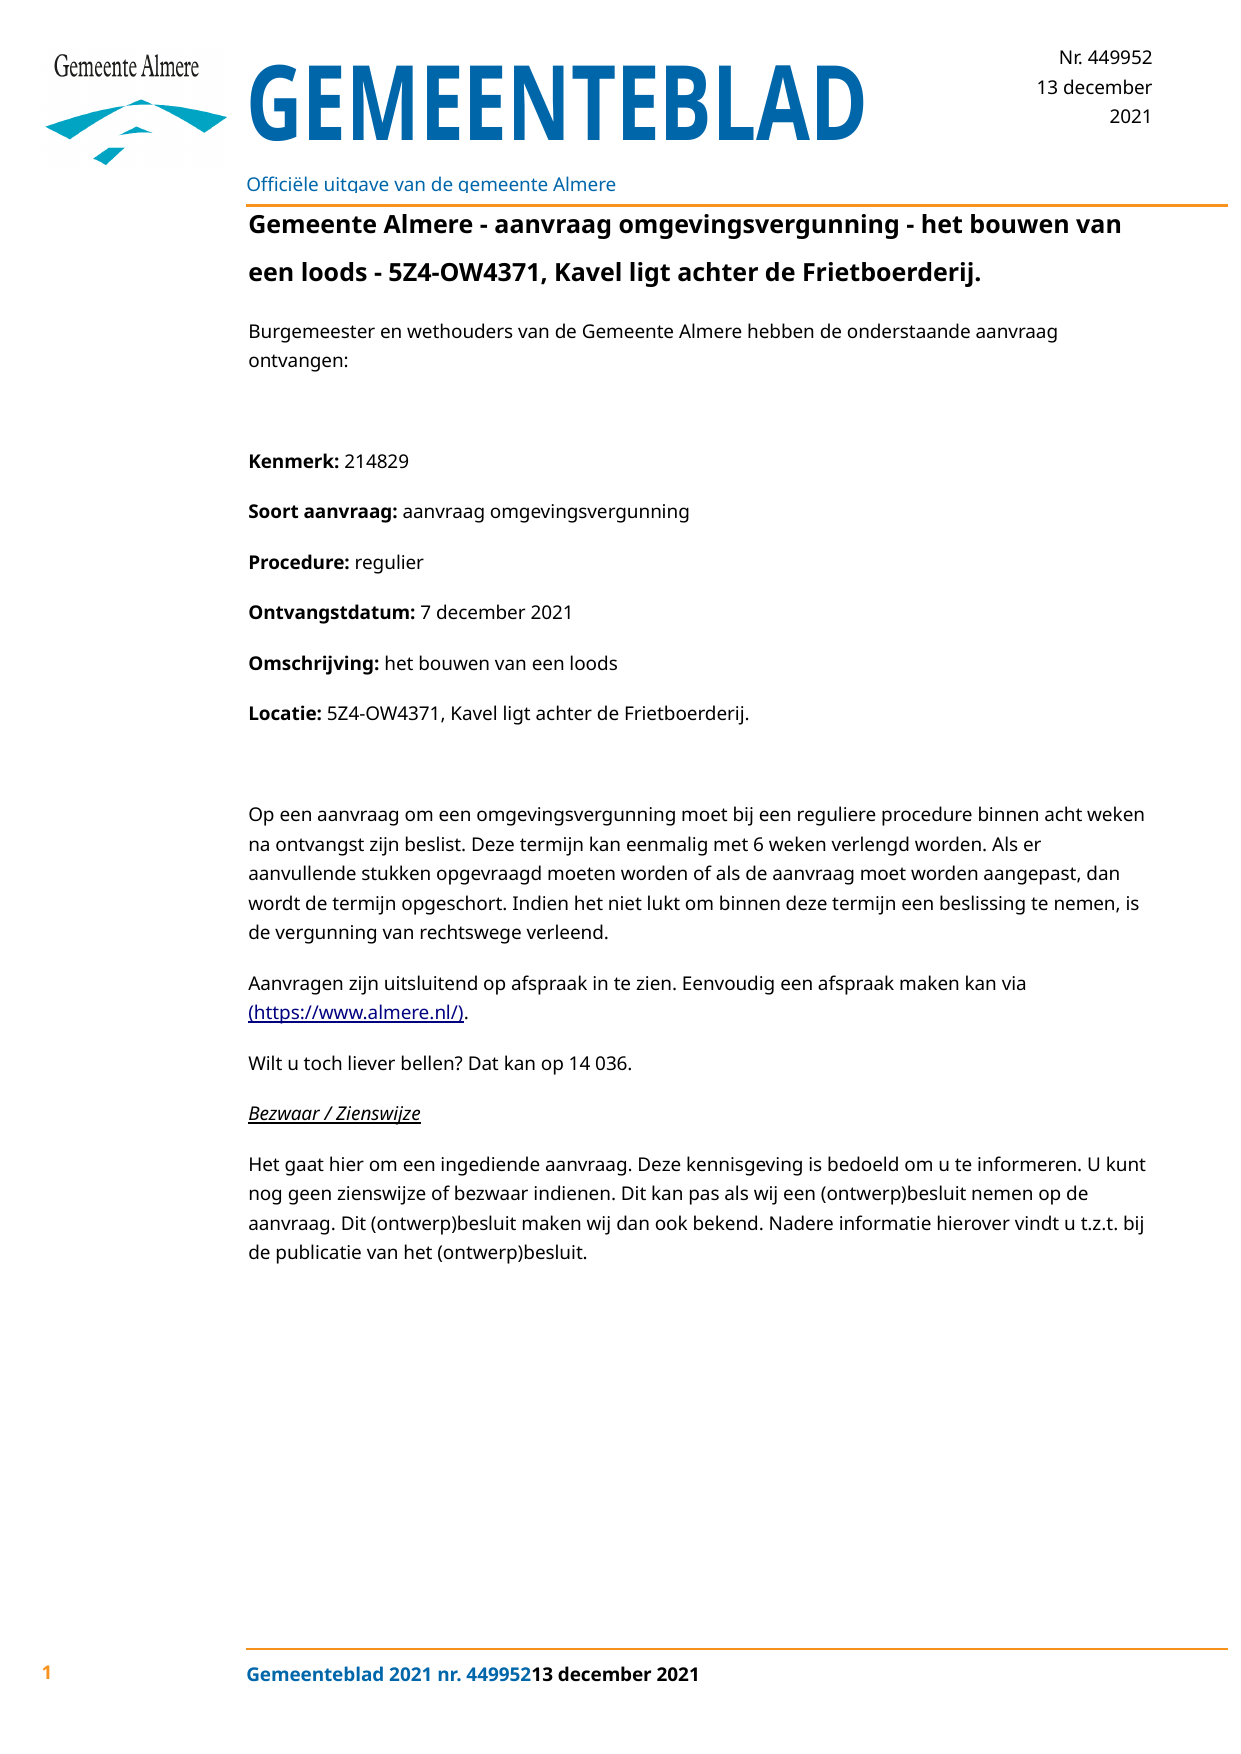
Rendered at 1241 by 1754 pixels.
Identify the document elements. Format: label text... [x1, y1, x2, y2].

text Procedure: regulier [248, 549, 1152, 575]
text Ontvangstdatum: 7 december 2021 [248, 599, 1152, 625]
text Op een aanvraag om een omgevingsvergunning moet bij een reguliere procedure binnen acht weken na ontvangst zijn beslist. Deze termijn kan eenmalig met 6 weken verlengd worden. Als er aanvullende stukken opgevraagd moeten worden of als de aanvraag moet worden aangepast, dan wordt de termijn opgeschort. Indien het niet lukt om binnen deze termijn een beslissing te nemen, is de vergunning van rechtswege verleend. [248, 801, 1152, 945]
text Kenmerk: 214829 [248, 448, 1152, 474]
text Wilt u toch liever bellen? Dat kan op 14 036. [248, 1050, 1152, 1076]
text Locatie: 5Z4-OW4371, Kavel ligt achter de Frietboerderij. [248, 700, 1152, 726]
text Gemeente Almere - aanvraag omgevingsvergunning - het bouwen van een loods - 5Z4-OW4371, Kavel ligt achter de Frietboerderij. [248, 207, 1152, 288]
text Soort aanvraag: aanvraag omgevingsvergunning [248, 499, 1152, 524]
text Omschrijving: het bouwen van een loods [248, 650, 1152, 676]
text Het gaat hier om een ingediende aanvraag. Deze kennisgeving is bedoeld om u te informeren. U kunt nog geen zienswijze of bezwaar indienen. Dit kan pas als wij een (ontwerp)besluit nemen op de aanvraag. Dit (ontwerp)besluit maken wij dan ook bekend. Nadere informatie hierover vindt u t.z.t. bij de publicatie van het (ontwerp)besluit. [248, 1151, 1152, 1265]
text Bezwaar / Zienswijze [248, 1100, 1152, 1126]
text Aanvragen zijn uitsluitend op afspraak in te zien. Eenvoudig een afspraak maken kan via (https://www.almere.nl/). [248, 970, 1152, 1025]
text Burgemeester en wethouders van de Gemeente Almere hebben de onderstaande aanvraag ontvangen: [248, 318, 1152, 373]
picture [41, 47, 231, 172]
